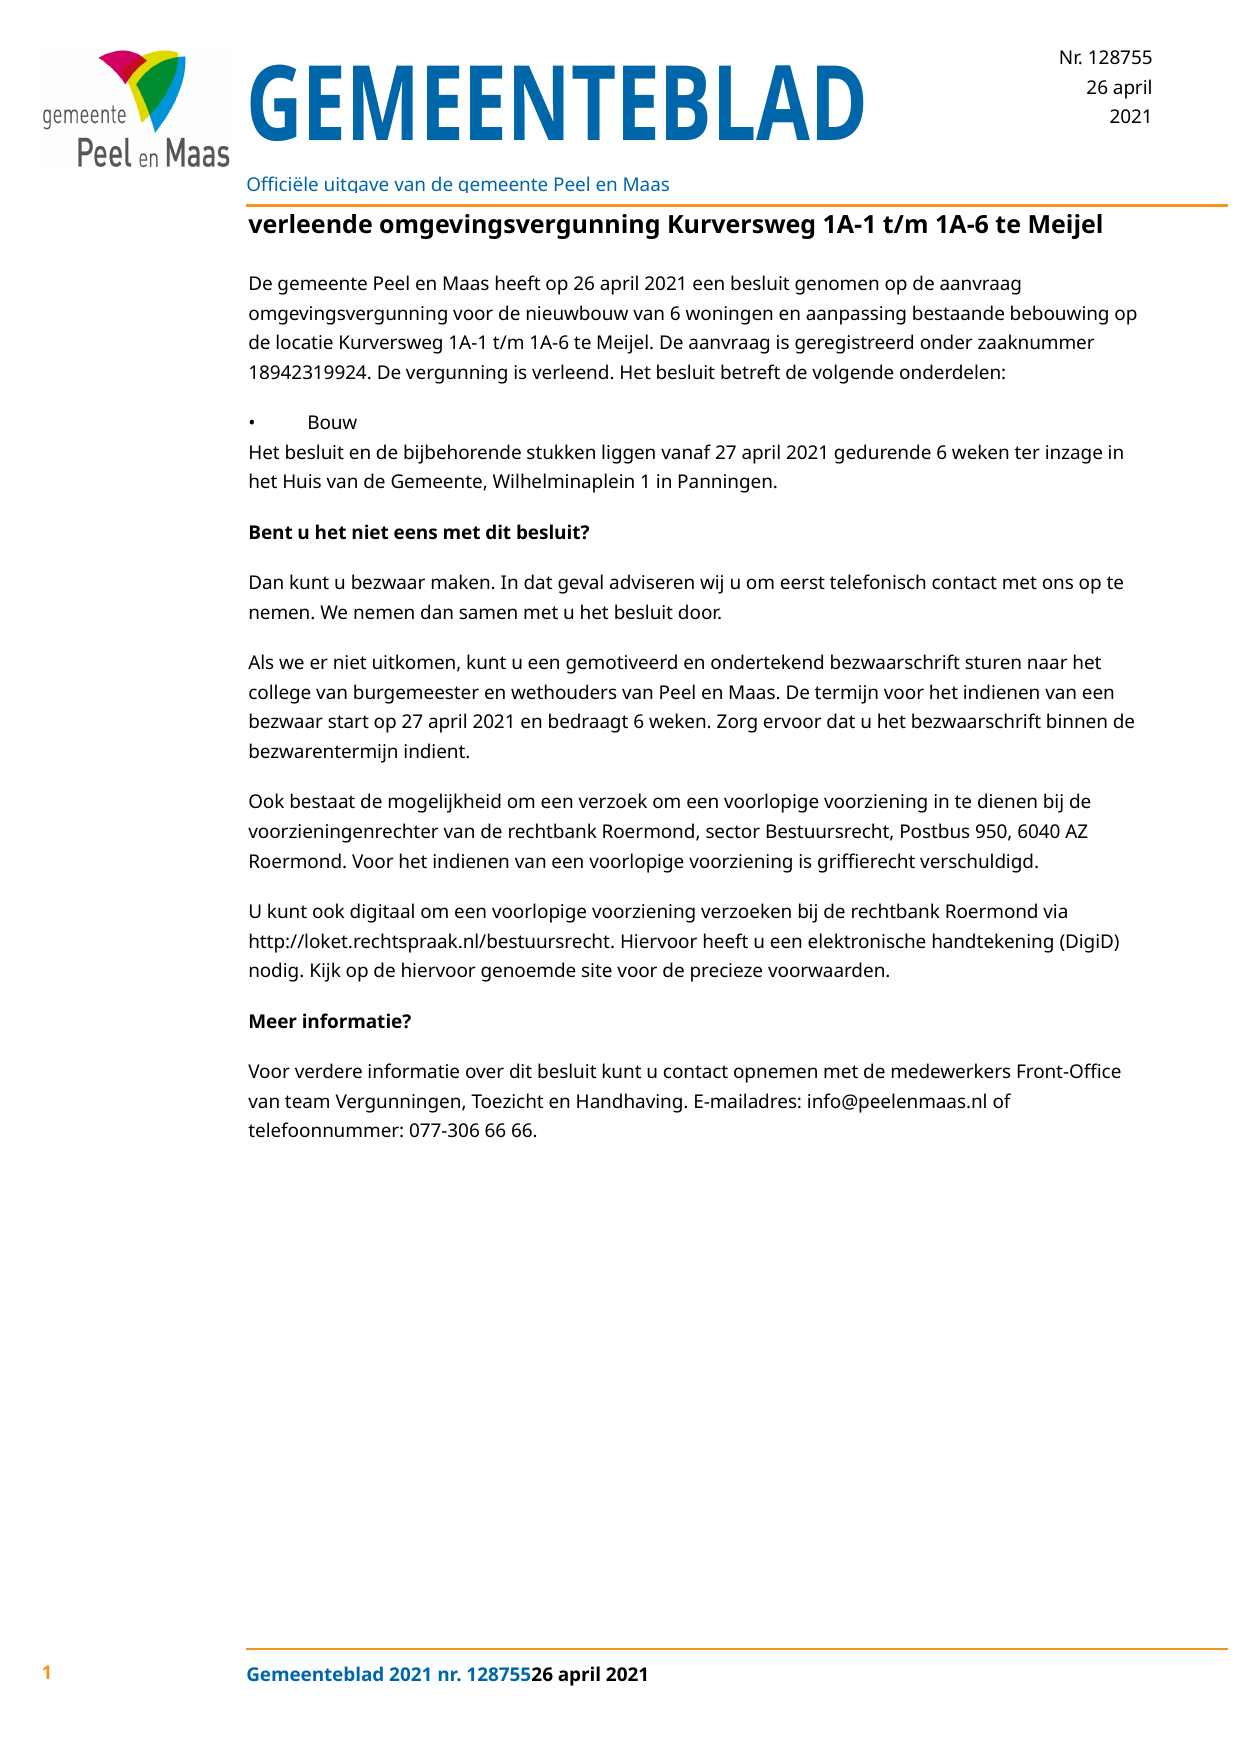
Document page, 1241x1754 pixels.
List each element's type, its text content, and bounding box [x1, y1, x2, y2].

text U kunt ook digitaal om een voorlopige voorziening verzoeken bij de rechtbank Roermond via http://loket.rechtspraak.nl/bestuursrecht. Hiervoor heeft u een elektronische handtekening (DigiD) nodig. Kijk op de hiervoor genoemde site voor de precieze voorwaarden. [248, 898, 1152, 983]
text Voor verdere informatie over dit besluit kunt u contact opnemen met de medewerkers Front-Office van team Vergunningen, Toezicht en Handhaving. E-mailadres: info@peelenmaas.nl of telefoonnummer: 077-306 66 66. [248, 1058, 1152, 1143]
text Bent u het niet eens met dit besluit? [248, 519, 1152, 545]
list Bouw [248, 409, 1152, 435]
text De gemeente Peel en Maas heeft op 26 april 2021 een besluit genomen op de aanvraag omgevingsvergunning voor de nieuwbouw van 6 woningen en aanpassing bestaande bebouwing op de locatie Kurversweg 1A-1 t/m 1A-6 te Meijel. De aanvraag is geregistreerd onder zaaknummer 18942319924. De vergunning is verleend. Het besluit betreft de volgende onderdelen: [248, 270, 1152, 385]
text Het besluit en de bijbehorende stukken liggen vanaf 27 april 2021 gedurende 6 weken ter inzage in het Huis van de Gemeente, Wilhelminaplein 1 in Panningen. [248, 439, 1152, 494]
text Ook bestaat de mogelijkheid om een verzoek om een voorlopige voorziening in te dienen bij de voorzieningenrechter van de rechtbank Roermond, sector Bestuursrecht, Postbus 950, 6040 AZ Roermond. Voor het indienen van een voorlopige voorziening is griffierecht verschuldigd. [248, 789, 1152, 873]
text Meer informatie? [248, 1008, 1152, 1033]
text Dan kunt u bezwaar maken. In dat geval adviseren wij u om eerst telefonisch contact met ons op te nemen. We nemen dan samen met u het besluit door. [248, 569, 1152, 625]
text verleende omgevingsvergunning Kurversweg 1A-1 t/m 1A-6 te Meijel [248, 207, 1152, 241]
text Als we er niet uitkomen, kunt u een gemotiveerd en ondertekend bezwaarschrift sturen naar het college van burgemeester en wethouders van Peel en Maas. De termijn voor het indienen van een bezwaar start op 27 april 2021 en bedraagt 6 weken. Zorg ervoor dat u het bezwaarschrift binnen de bezwarentermijn indient. [248, 649, 1152, 764]
picture [41, 47, 231, 172]
